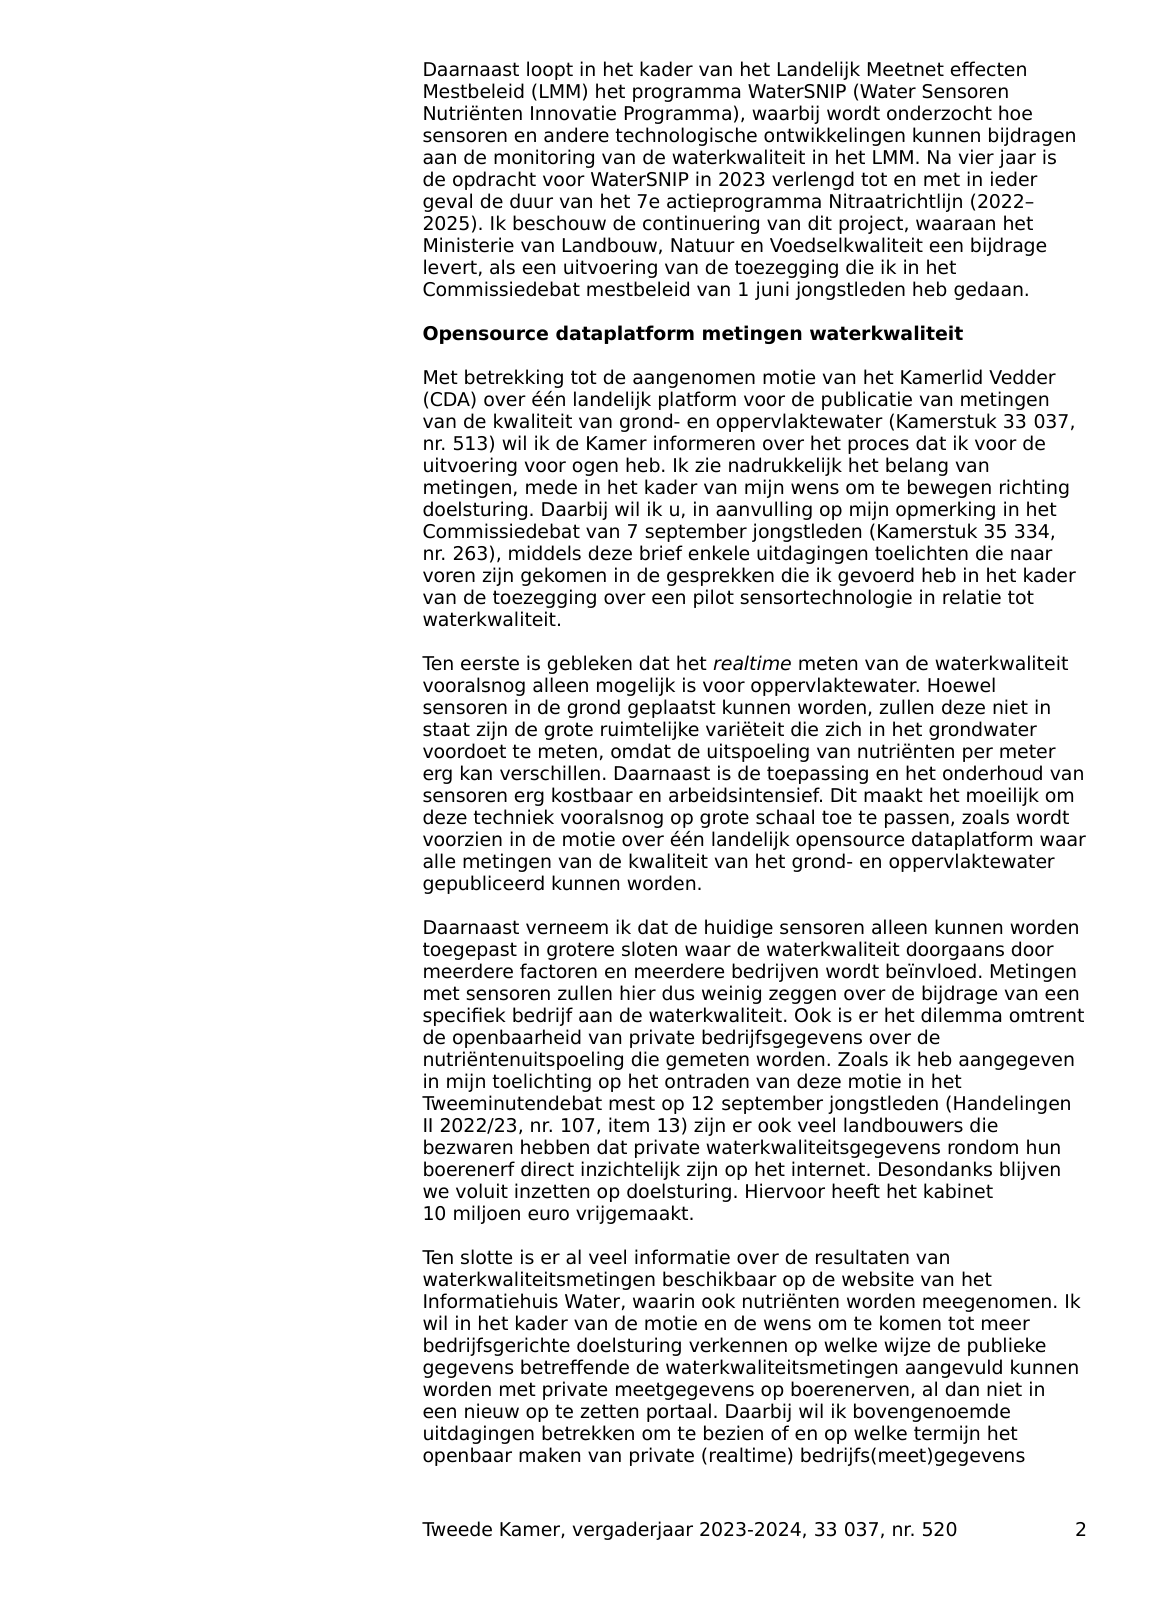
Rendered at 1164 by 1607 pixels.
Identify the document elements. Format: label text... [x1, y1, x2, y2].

subtitle Opensource dataplatform metingen waterkwaliteit [422, 323, 1087, 345]
text Ten eerste is gebleken dat het realtime meten van de waterkwaliteit vooralsnog alleen mogelijk is voor oppervlaktewater. Hoewel sensoren in de grond geplaatst kunnen worden, zullen deze niet in staat zijn de grote ruimtelijke variëteit die zich in het grondwater voordoet te meten, omdat de uitspoeling van nutriënten per meter erg kan verschillen. Daarnaast is de toepassing en het onderhoud van sensoren erg kostbaar en arbeidsintensief. Dit maakt het moeilijk om deze techniek vooralsnog op grote schaal toe te passen, zoals wordt voorzien in de motie over één landelijk opensource dataplatform waar alle metingen van de kwaliteit van het grond- en oppervlaktewater gepubliceerd kunnen worden. [422, 653, 1087, 895]
text Met betrekking tot de aangenomen motie van het Kamerlid Vedder (CDA) over één landelijk platform voor de publicatie van metingen van de kwaliteit van grond- en oppervlaktewater (Kamerstuk 33 037, nr. 513) wil ik de Kamer informeren over het proces dat ik voor de uitvoering voor ogen heb. Ik zie nadrukkelijk het belang van metingen, mede in het kader van mijn wens om te bewegen richting doelsturing. Daarbij wil ik u, in aanvulling op mijn opmerking in het Commissiedebat van 7 september jongstleden (Kamerstuk 35 334, nr. 263), middels deze brief enkele uitdagingen toelichten die naar voren zijn gekomen in de gesprekken die ik gevoerd heb in het kader van de toezegging over een pilot sensortechnologie in relatie tot waterkwaliteit. [422, 367, 1087, 631]
text Daarnaast verneem ik dat de huidige sensoren alleen kunnen worden toegepast in grotere sloten waar de waterkwaliteit doorgaans door meerdere factoren en meerdere bedrijven wordt beïnvloed. Metingen met sensoren zullen hier dus weinig zeggen over de bijdrage van een specifiek bedrijf aan de waterkwaliteit. Ook is er het dilemma omtrent de openbaarheid van private bedrijfsgegevens over de nutriëntenuitspoeling die gemeten worden. Zoals ik heb aangegeven in mijn toelichting op het ontraden van deze motie in het Tweeminutendebat mest op 12 september jongstleden (Handelingen II 2022/23, nr. 107, item 13) zijn er ook veel landbouwers die bezwaren hebben dat private waterkwaliteitsgegevens rondom hun boerenerf direct inzichtelijk zijn op het internet. Desondanks blijven we voluit inzetten op doelsturing. Hiervoor heeft het kabinet 10 miljoen euro vrijgemaakt. [422, 917, 1087, 1225]
text Ten slotte is er al veel informatie over de resultaten van waterkwaliteitsmetingen beschikbaar op de website van het Informatiehuis Water, waarin ook nutriënten worden meegenomen. Ik wil in het kader van de motie en de wens om te komen tot meer bedrijfsgerichte doelsturing verkennen op welke wijze de publieke gegevens betreffende de waterkwaliteitsmetingen aangevuld kunnen worden met private meetgegevens op boerenerven, al dan niet in een nieuw op te zetten portaal. Daarbij wil ik bovengenoemde uitdagingen betrekken om te bezien of en op welke termijn het openbaar maken van private (realtime) bedrijfs(meet)gegevens [422, 1247, 1087, 1467]
text Daarnaast loopt in het kader van het Landelijk Meetnet effecten Mestbeleid (LMM) het programma WaterSNIP (Water Sensoren Nutriënten Innovatie Programma), waarbij wordt onderzocht hoe sensoren en andere technologische ontwikkelingen kunnen bijdragen aan de monitoring van de waterkwaliteit in het LMM. Na vier jaar is de opdracht voor WaterSNIP in 2023 verlengd tot en met in ieder geval de duur van het 7e actieprogramma Nitraatrichtlijn (2022–2025). Ik beschouw de continuering van dit project, waaraan het Ministerie van Landbouw, Natuur en Voedselkwaliteit een bijdrage levert, als een uitvoering van de toezegging die ik in het Commissiedebat mestbeleid van 1 juni jongstleden heb gedaan. [422, 59, 1087, 301]
